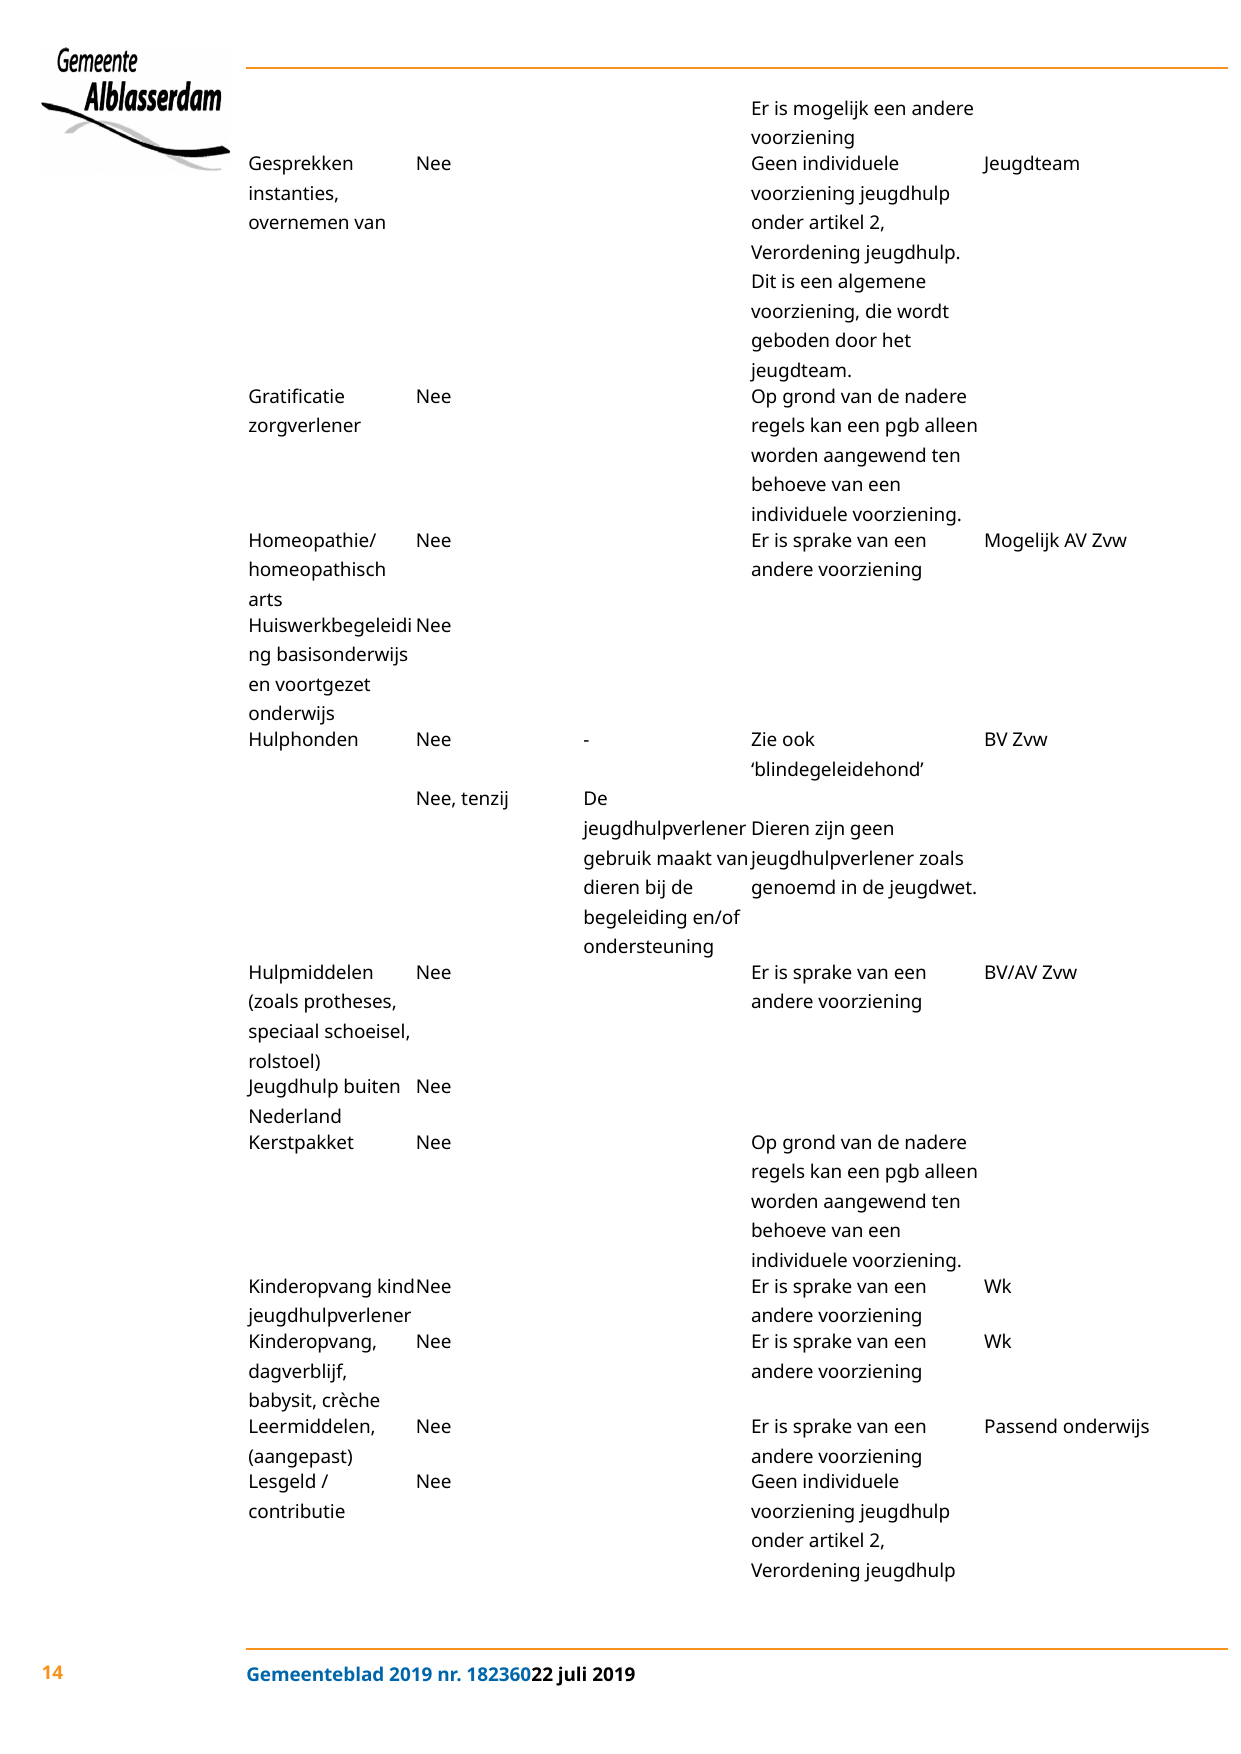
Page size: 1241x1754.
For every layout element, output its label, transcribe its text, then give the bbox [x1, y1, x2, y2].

table_cell [984, 1469, 1152, 1583]
table_cell Nee [416, 1273, 583, 1328]
table_cell [984, 383, 1152, 527]
table_cell Kinderopvang kind jeugdhulpverlener [248, 1273, 416, 1328]
table_cell Gratificatie zorgverlener [248, 383, 416, 527]
table_cell Nee Nee, tenzij [416, 726, 583, 959]
table_cell [984, 1074, 1152, 1129]
table_cell Er is sprake van een andere voorziening [751, 1328, 984, 1413]
table_cell Jeugdhulp buiten Nederland [248, 1074, 416, 1129]
table_cell [583, 612, 751, 726]
table_cell - De jeugdhulpverlener gebruik maakt van dieren bij de begeleiding en/of ondersteuning [583, 726, 751, 959]
table_cell Geen individuele voorziening jeugdhulp onder artikel 2, Verordening jeugdhulp [751, 1469, 984, 1583]
table_cell Lesgeld / contributie [248, 1469, 416, 1583]
table_cell Hulpmiddelen (zoals protheses, speciaal schoeisel, rolstoel) [248, 959, 416, 1074]
table_cell [583, 1074, 751, 1129]
table_cell Geen individuele voorziening jeugdhulp onder artikel 2, Verordening jeugdhulp. Dit is een algemene voorziening, die wordt geboden door het jeugdteam. [751, 150, 984, 383]
table_cell [751, 1074, 984, 1129]
table_cell Nee [416, 959, 583, 1074]
table_cell Nee [416, 150, 583, 383]
table_cell Er is sprake van een andere voorziening [751, 959, 984, 1074]
table_cell [583, 150, 751, 383]
table_cell Hulphonden [248, 726, 416, 959]
table_cell Nee [416, 1469, 583, 1583]
table_cell [583, 1328, 751, 1413]
table_cell Kinderopvang, dagverblijf, babysit, crèche [248, 1328, 416, 1413]
table_cell Jeugdteam [984, 150, 1152, 383]
table_cell BV/AV Zvw [984, 959, 1152, 1074]
table_cell [984, 612, 1152, 726]
table_cell Er is sprake van een andere voorziening [751, 1413, 984, 1468]
table_cell [583, 1129, 751, 1273]
table_cell Er is sprake van een andere voorziening [751, 1273, 984, 1328]
table_cell Nee [416, 612, 583, 726]
table_cell Zie ook ‘blindegeleidehond’ Dieren zijn geen jeugdhulpverlener zoals genoemd in de jeugdwet. [751, 726, 984, 959]
table_cell [751, 612, 984, 726]
table_cell BV Zvw [984, 726, 1152, 959]
table_cell Nee [416, 1074, 583, 1129]
table_cell [984, 95, 1152, 150]
table_cell Wk [984, 1273, 1152, 1328]
picture [41, 47, 231, 172]
table_cell Nee [416, 383, 583, 527]
table_cell Nee [416, 1328, 583, 1413]
table_cell Wk [984, 1328, 1152, 1413]
table_cell [583, 1413, 751, 1468]
table_cell [248, 95, 416, 150]
table_cell [583, 1469, 751, 1583]
table_cell Er is mogelijk een andere voorziening [751, 95, 984, 150]
table_cell Gesprekken instanties, overnemen van [248, 150, 416, 383]
table_cell [416, 95, 583, 150]
table_cell Kerstpakket [248, 1129, 416, 1273]
table_cell [583, 527, 751, 612]
table_cell Nee [416, 1413, 583, 1468]
table_cell Passend onderwijs [984, 1413, 1152, 1468]
table_cell [583, 383, 751, 527]
table_cell Op grond van de nadere regels kan een pgb alleen worden aangewend ten behoeve van een individuele voorziening. [751, 383, 984, 527]
table_cell Leermiddelen, (aangepast) [248, 1413, 416, 1468]
table_cell Nee [416, 1129, 583, 1273]
table_cell Mogelijk AV Zvw [984, 527, 1152, 612]
table_cell Op grond van de nadere regels kan een pgb alleen worden aangewend ten behoeve van een individuele voorziening. [751, 1129, 984, 1273]
table_cell [583, 1273, 751, 1328]
table_cell Huiswerkbegeleiding basisonderwijs en voortgezet onderwijs [248, 612, 416, 726]
table_cell Er is sprake van een andere voorziening [751, 527, 984, 612]
table_cell Homeopathie/ homeopathisch arts [248, 527, 416, 612]
table_cell Nee [416, 527, 583, 612]
table_cell [583, 95, 751, 150]
table_cell [583, 959, 751, 1074]
table_cell [984, 1129, 1152, 1273]
